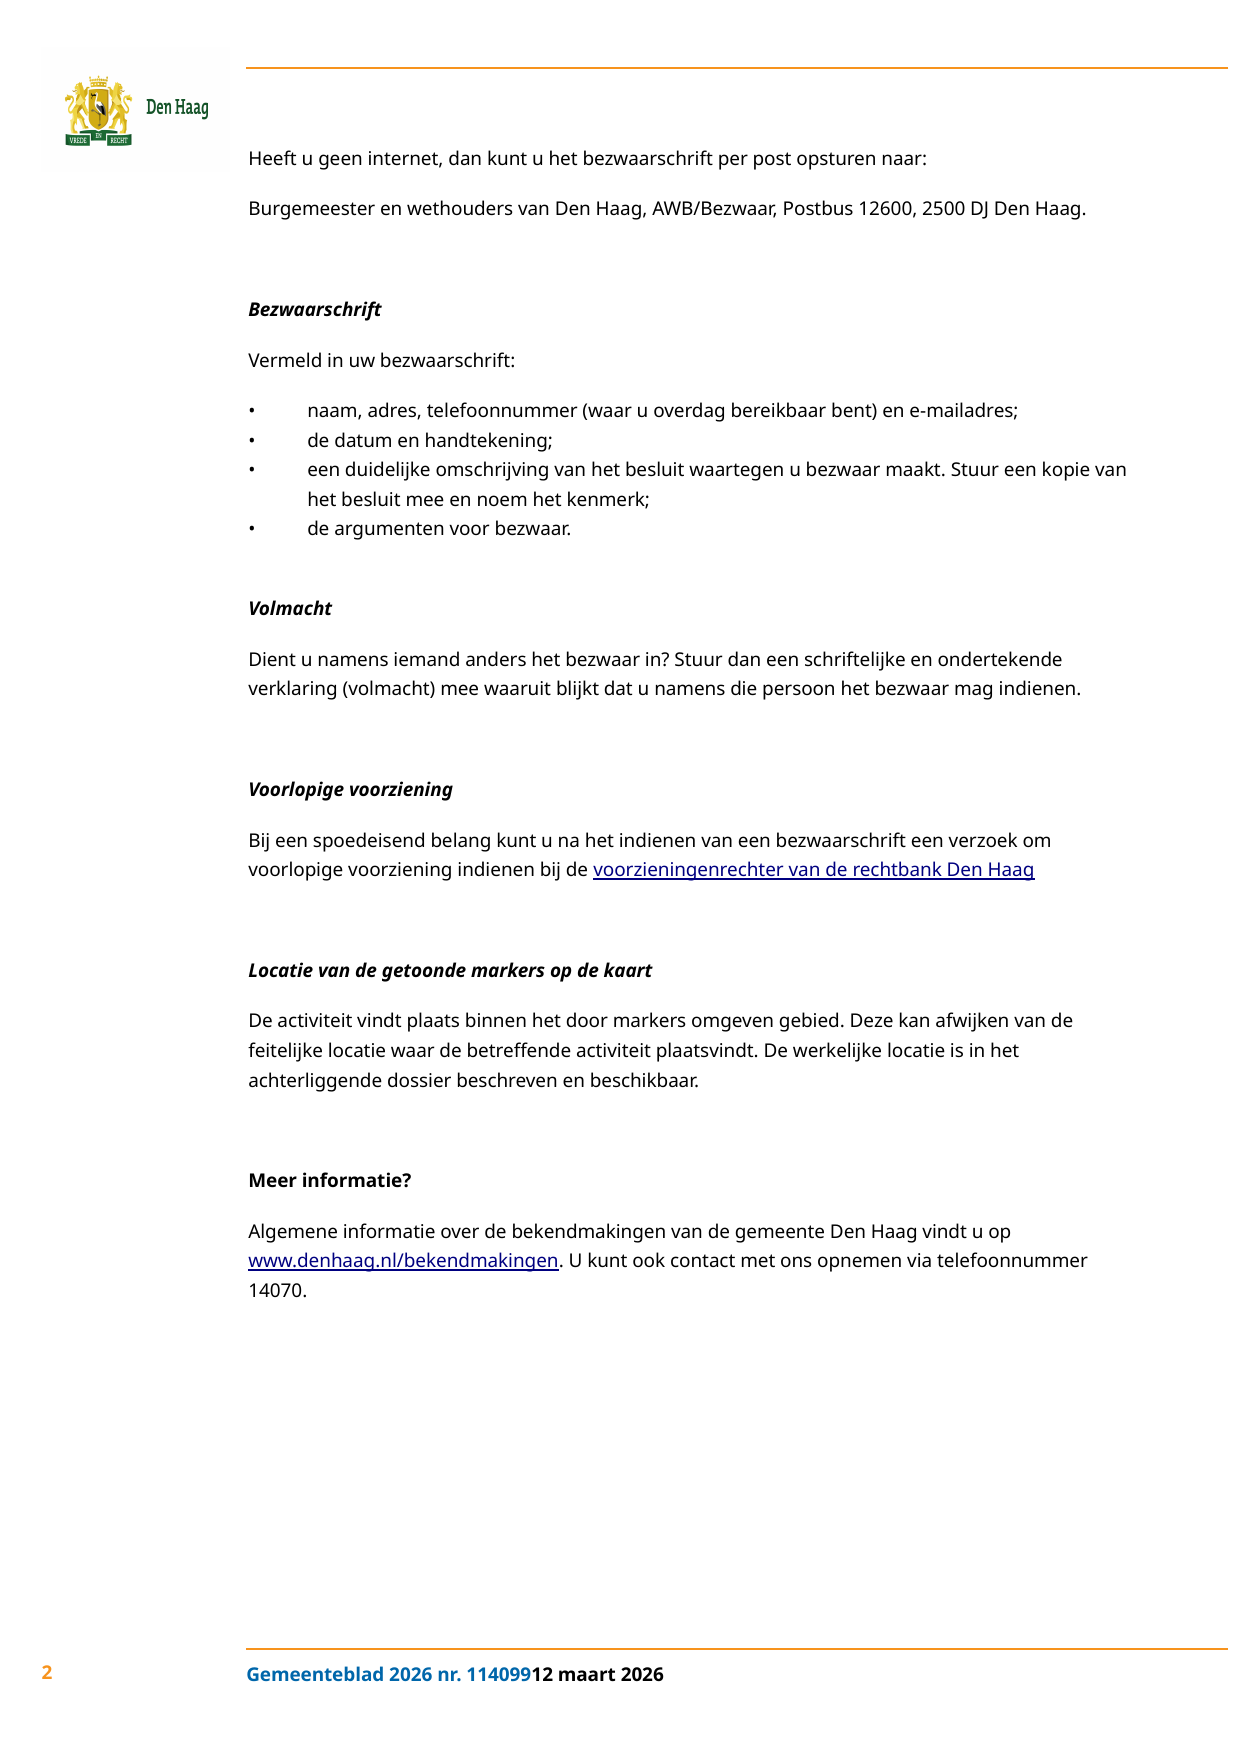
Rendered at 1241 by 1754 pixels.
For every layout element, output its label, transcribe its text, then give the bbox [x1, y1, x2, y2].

list de argumenten voor bezwaar. [248, 516, 1152, 541]
text Voorlopige voorziening [248, 776, 1152, 802]
text Bezwaarschrift [248, 296, 1152, 322]
text Heeft u geen internet, dan kunt u het bezwaarschrift per post opsturen naar: [248, 145, 1152, 171]
list een duidelijke omschrijving van het besluit waartegen u bezwaar maakt. Stuur een kopie van het besluit mee en noem het kenmerk; [248, 456, 1152, 512]
picture [41, 47, 231, 172]
text De activiteit vindt plaats binnen het door markers omgeven gebied. Deze kan afwijken van de feitelijke locatie waar de betreffende activiteit plaatsvindt. De werkelijke locatie is in het achterliggende dossier beschreven en beschikbaar. [248, 1008, 1152, 1093]
text Burgemeester en wethouders van Den Haag, AWB/Bezwaar, Postbus 12600, 2500 DJ Den Haag. [248, 196, 1152, 221]
text Volmacht [248, 596, 1152, 621]
text Locatie van de getoonde markers op de kaart [248, 957, 1152, 983]
text Meer informatie? [248, 1168, 1152, 1193]
text Vermeld in uw bezwaarschrift: [248, 347, 1152, 373]
text Bij een spoedeisend belang kunt u na het indienen van een bezwaarschrift een verzoek om voorlopige voorziening indienen bij de voorzieningenrechter van de rechtbank Den Haag [248, 827, 1152, 882]
text Dient u namens iemand anders het bezwaar in? Stuur dan een schriftelijke en ondertekende verklaring (volmacht) mee waaruit blijkt dat u namens die persoon het bezwaar mag indienen. [248, 646, 1152, 701]
list de datum en handtekening; [248, 427, 1152, 453]
text Algemene informatie over de bekendmakingen van de gemeente Den Haag vindt u op www.denhaag.nl/bekendmakingen. U kunt ook contact met ons opnemen via telefoonnummer 14070. [248, 1218, 1152, 1303]
list naam, adres, telefoonnummer (waar u overdag bereikbaar bent) en e-mailadres; [248, 397, 1152, 423]
